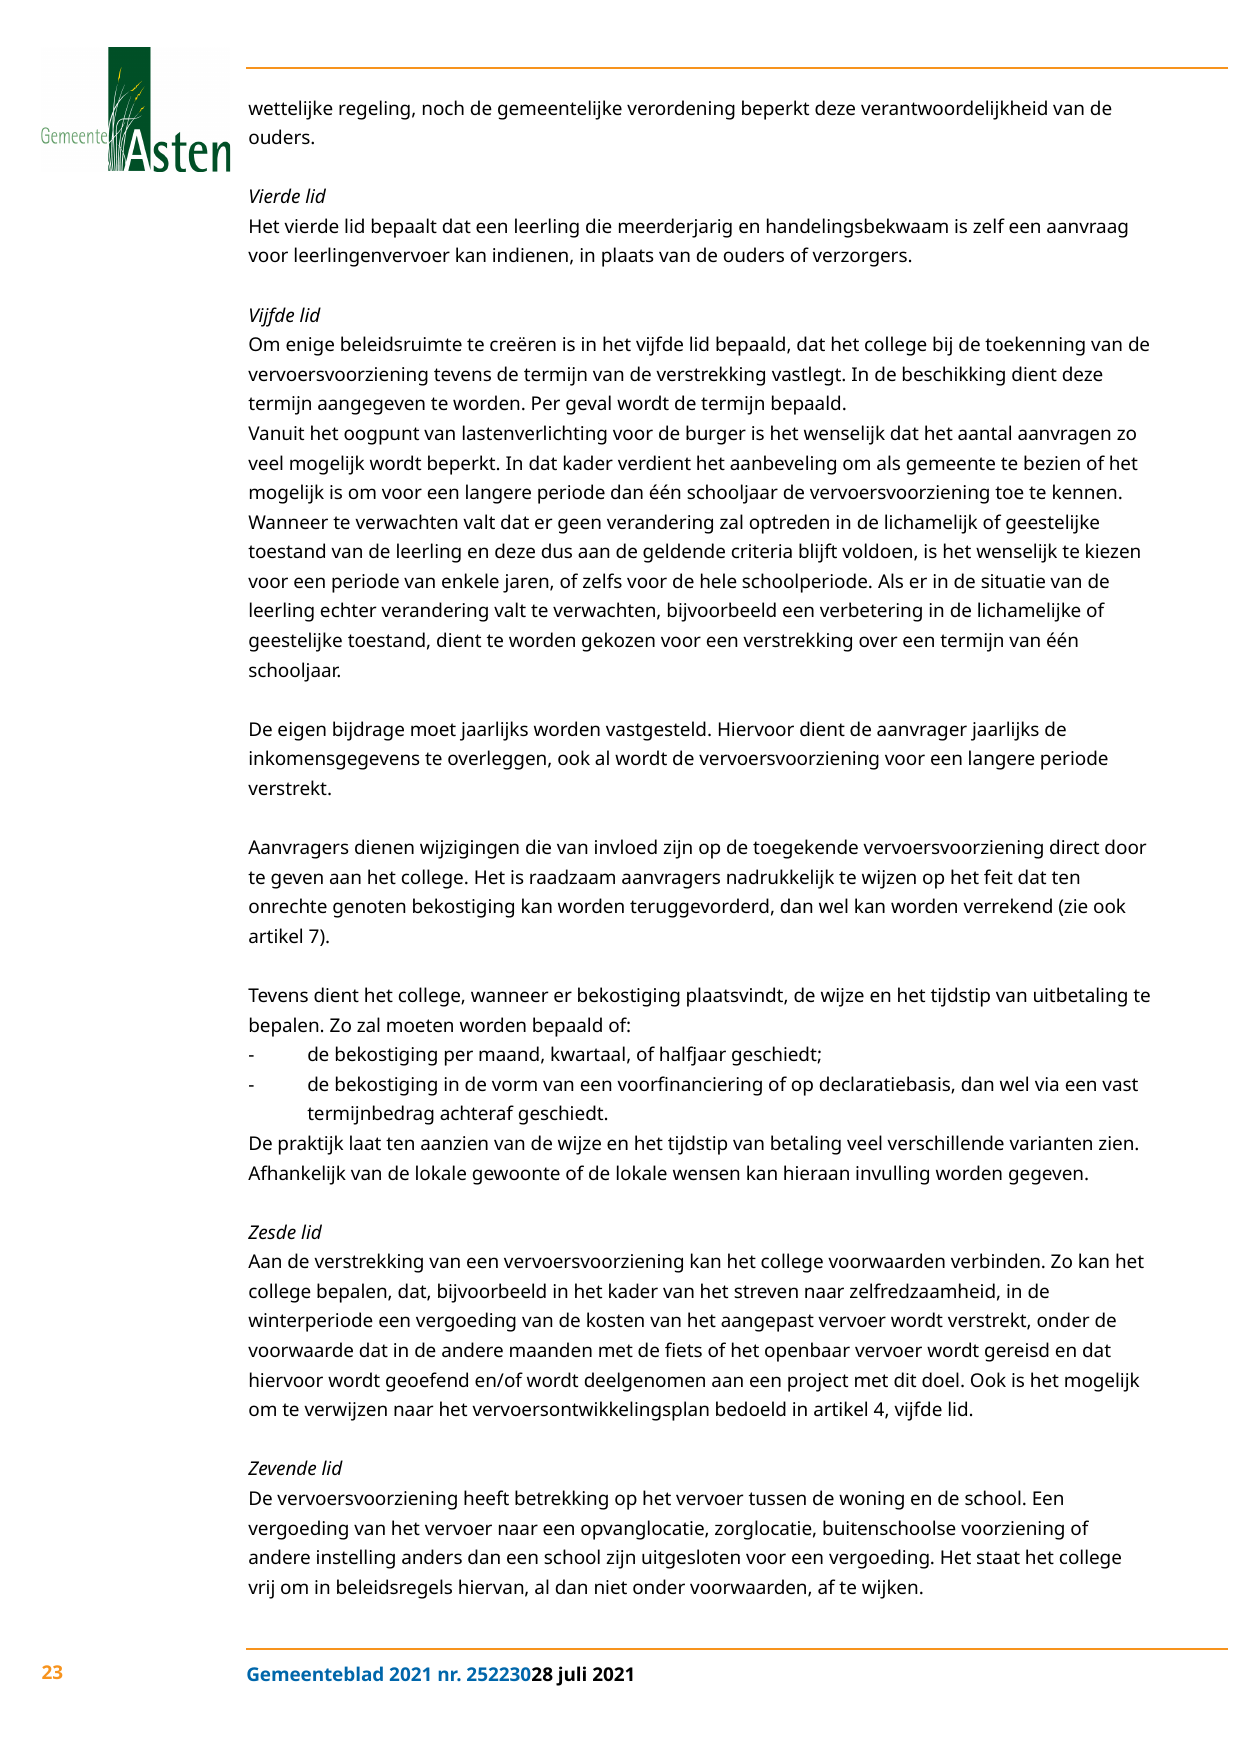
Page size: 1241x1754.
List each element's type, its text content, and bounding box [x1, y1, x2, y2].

text Aanvragers dienen wijzigingen die van invloed zijn op de toegekende vervoersvoorziening direct door te geven aan het college. Het is raadzaam aanvragers nadrukkelijk te wijzen op het feit dat ten onrechte genoten bekostiging kan worden teruggevorderd, dan wel kan worden verrekend (zie ook artikel 7). [248, 834, 1152, 949]
text Tevens dient het college, wanneer er bekostiging plaatsvindt, de wijze en het tijdstip van uitbetaling te bepalen. Zo zal moeten worden bepaald of: [248, 982, 1152, 1038]
text Zevende lid [248, 1456, 1152, 1481]
text Het vierde lid bepaalt dat een leerling die meerderjarig en handelingsbekwaam is zelf een aanvraag voor leerlingenvervoer kan indienen, in plaats van de ouders of verzorgers. [248, 213, 1152, 268]
text De vervoersvoorziening heeft betrekking op het vervoer tussen de woning en de school. Een vergoeding van het vervoer naar een opvanglocatie, zorglocatie, buitenschoolse voorziening of andere instelling anders dan een school zijn uitgesloten voor een vergoeding. Het staat het college vrij om in beleidsregels hiervan, al dan niet onder voorwaarden, af te wijken. [248, 1485, 1152, 1600]
text Aan de verstrekking van een vervoersvoorziening kan het college voorwaarden verbinden. Zo kan het college bepalen, dat, bijvoorbeeld in het kader van het streven naar zelfredzaamheid, in de winterperiode een vergoeding van de kosten van het aangepast vervoer wordt verstrekt, onder de voorwaarde dat in de andere maanden met de fiets of het openbaar vervoer wordt gereisd en dat hiervoor wordt geoefend en/of wordt deelgenomen aan een project met dit doel. Ook is het mogelijk om te verwijzen naar het vervoersontwikkelingsplan bedoeld in artikel 4, vijfde lid. [248, 1248, 1152, 1422]
list de bekostiging per maand, kwartaal, of halfjaar geschiedt; [248, 1041, 1152, 1067]
text wettelijke regeling, noch de gemeentelijke verordening beperkt deze verantwoordelijkheid van de ouders. [248, 95, 1152, 150]
text Zesde lid [248, 1219, 1152, 1245]
text Vierde lid [248, 183, 1152, 209]
text Om enige beleidsruimte te creëren is in het vijfde lid bepaald, dat het college bij de toekenning van de vervoersvoorziening tevens de termijn van de verstrekking vastlegt. In de beschikking dient deze termijn aangegeven te worden. Per geval wordt de termijn bepaald. [248, 331, 1152, 416]
text Vijfde lid [248, 302, 1152, 328]
text Vanuit het oogpunt van lastenverlichting voor de burger is het wenselijk dat het aantal aanvragen zo veel mogelijk wordt beperkt. In dat kader verdient het aanbeveling om als gemeente te bezien of het mogelijk is om voor een langere periode dan één schooljaar de vervoersvoorziening toe te kennen. Wanneer te verwachten valt dat er geen verandering zal optreden in de lichamelijk of geestelijke toestand van de leerling en deze dus aan de geldende criteria blijft voldoen, is het wenselijk te kiezen voor een periode van enkele jaren, of zelfs voor de hele schoolperiode. Als er in de situatie van de leerling echter verandering valt te verwachten, bijvoorbeeld een verbetering in de lichamelijke of geestelijke toestand, dient te worden gekozen voor een verstrekking over een termijn van één schooljaar. [248, 420, 1152, 683]
list de bekostiging in de vorm van een voorfinanciering of op declaratiebasis, dan wel via een vast termijnbedrag achteraf geschiedt. [248, 1071, 1152, 1126]
text De eigen bijdrage moet jaarlijks worden vastgesteld. Hiervoor dient de aanvrager jaarlijks de inkomensgegevens te overleggen, ook al wordt de vervoersvoorziening voor een langere periode verstrekt. [248, 716, 1152, 801]
picture [41, 47, 231, 172]
text De praktijk laat ten aanzien van de wijze en het tijdstip van betaling veel verschillende varianten zien. Afhankelijk van de lokale gewoonte of de lokale wensen kan hieraan invulling worden gegeven. [248, 1130, 1152, 1186]
